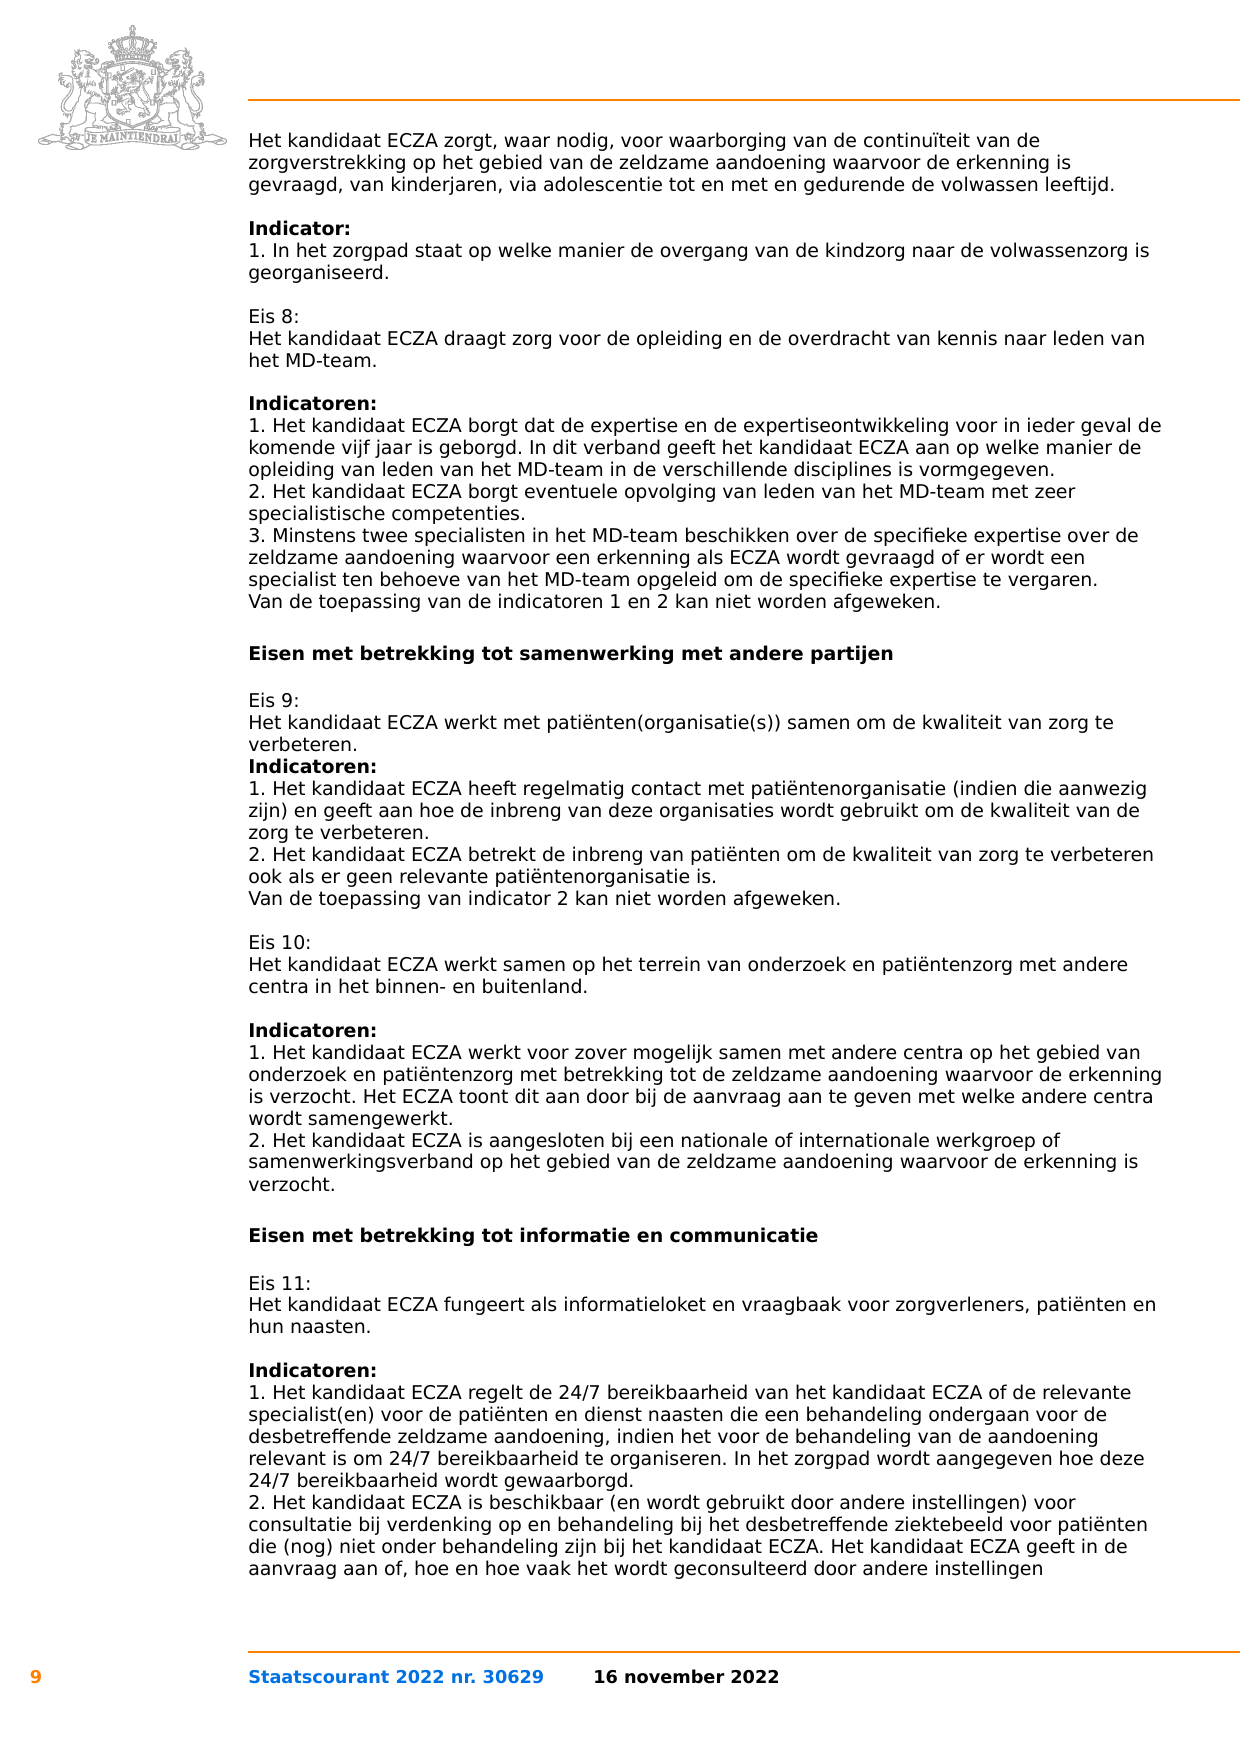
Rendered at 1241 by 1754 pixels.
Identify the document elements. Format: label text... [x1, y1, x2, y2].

text 1. In het zorgpad staat op welke manier de overgang van de kindzorg naar de volwassenzorg is georganiseerd. [248, 240, 1163, 284]
text Indicatoren: [248, 393, 1163, 415]
text Indicatoren: [248, 756, 1163, 778]
text Van de toepassing van de indicatoren 1 en 2 kan niet worden afgeweken. [248, 591, 1163, 613]
text 1. Het kandidaat ECZA regelt de 24/7 bereikbaarheid van het kandidaat ECZA of de relevante specialist(en) voor de patiënten en dienst naasten die een behandeling ondergaan voor de desbetreffende zeldzame aandoening, indien het voor de behandeling van de aandoening relevant is om 24/7 bereikbaarheid te organiseren. In het zorgpad wordt aangegeven hoe deze 24/7 bereikbaarheid wordt gewaarborgd. [248, 1382, 1163, 1492]
text Van de toepassing van indicator 2 kan niet worden afgeweken. [248, 888, 1163, 910]
text 2. Het kandidaat ECZA is aangesloten bij een nationale of internationale werkgroep of samenwerkingsverband op het gebied van de zeldzame aandoening waarvoor de erkenning is verzocht. [248, 1129, 1163, 1195]
subtitle Eisen met betrekking tot samenwerking met andere partijen [248, 643, 1163, 665]
picture [38, 25, 227, 150]
text 2. Het kandidaat ECZA is beschikbaar (en wordt gebruikt door andere instellingen) voor consultatie bij verdenking op en behandeling bij het desbetreffende ziektebeeld voor patiënten die (nog) niet onder behandeling zijn bij het kandidaat ECZA. Het kandidaat ECZA geeft in de aanvraag aan of, hoe en hoe vaak het wordt geconsulteerd door andere instellingen [248, 1492, 1163, 1580]
text Eis 9: [248, 690, 1163, 712]
text 2. Het kandidaat ECZA betrekt de inbreng van patiënten om de kwaliteit van zorg te verbeteren ook als er geen relevante patiëntenorganisatie is. [248, 844, 1163, 888]
text Het kandidaat ECZA zorgt, waar nodig, voor waarborging van de continuïteit van de zorgverstrekking op het gebied van de zeldzame aandoening waarvoor de erkenning is gevraagd, van kinderjaren, via adolescentie tot en met en gedurende de volwassen leeftijd. [248, 130, 1163, 196]
text Het kandidaat ECZA werkt samen op het terrein van onderzoek en patiëntenzorg met andere centra in het binnen- en buitenland. [248, 954, 1163, 998]
text 1. Het kandidaat ECZA borgt dat de expertise en de expertiseontwikkeling voor in ieder geval de komende vijf jaar is geborgd. In dit verband geeft het kandidaat ECZA aan op welke manier de opleiding van leden van het MD-team in de verschillende disciplines is vormgegeven. [248, 415, 1163, 481]
text 1. Het kandidaat ECZA werkt voor zover mogelijk samen met andere centra op het gebied van onderzoek en patiëntenzorg met betrekking tot de zeldzame aandoening waarvoor de erkenning is verzocht. Het ECZA toont dit aan door bij de aanvraag aan te geven met welke andere centra wordt samengewerkt. [248, 1042, 1163, 1129]
subtitle Eisen met betrekking tot informatie en communicatie [248, 1225, 1163, 1247]
text Indicatoren: [248, 1019, 1163, 1042]
text Eis 11: [248, 1272, 1163, 1294]
text 2. Het kandidaat ECZA borgt eventuele opvolging van leden van het MD-team met zeer specialistische competenties. [248, 481, 1163, 525]
text 1. Het kandidaat ECZA heeft regelmatig contact met patiëntenorganisatie (indien die aanwezig zijn) en geeft aan hoe de inbreng van deze organisaties wordt gebruikt om de kwaliteit van de zorg te verbeteren. [248, 778, 1163, 844]
text Het kandidaat ECZA fungeert als informatieloket en vraagbaak voor zorgverleners, patiënten en hun naasten. [248, 1294, 1163, 1338]
text Indicatoren: [248, 1360, 1163, 1382]
text Indicator: [248, 218, 1163, 240]
text Het kandidaat ECZA draagt zorg voor de opleiding en de overdracht van kennis naar leden van het MD-team. [248, 327, 1163, 371]
text 3. Minstens twee specialisten in het MD-team beschikken over de specifieke expertise over de zeldzame aandoening waarvoor een erkenning als ECZA wordt gevraagd of er wordt een specialist ten behoeve van het MD-team opgeleid om de specifieke expertise te vergaren. [248, 525, 1163, 591]
text Eis 8: [248, 306, 1163, 327]
text Eis 10: [248, 932, 1163, 954]
text Het kandidaat ECZA werkt met patiënten(organisatie(s)) samen om de kwaliteit van zorg te verbeteren. [248, 712, 1163, 756]
